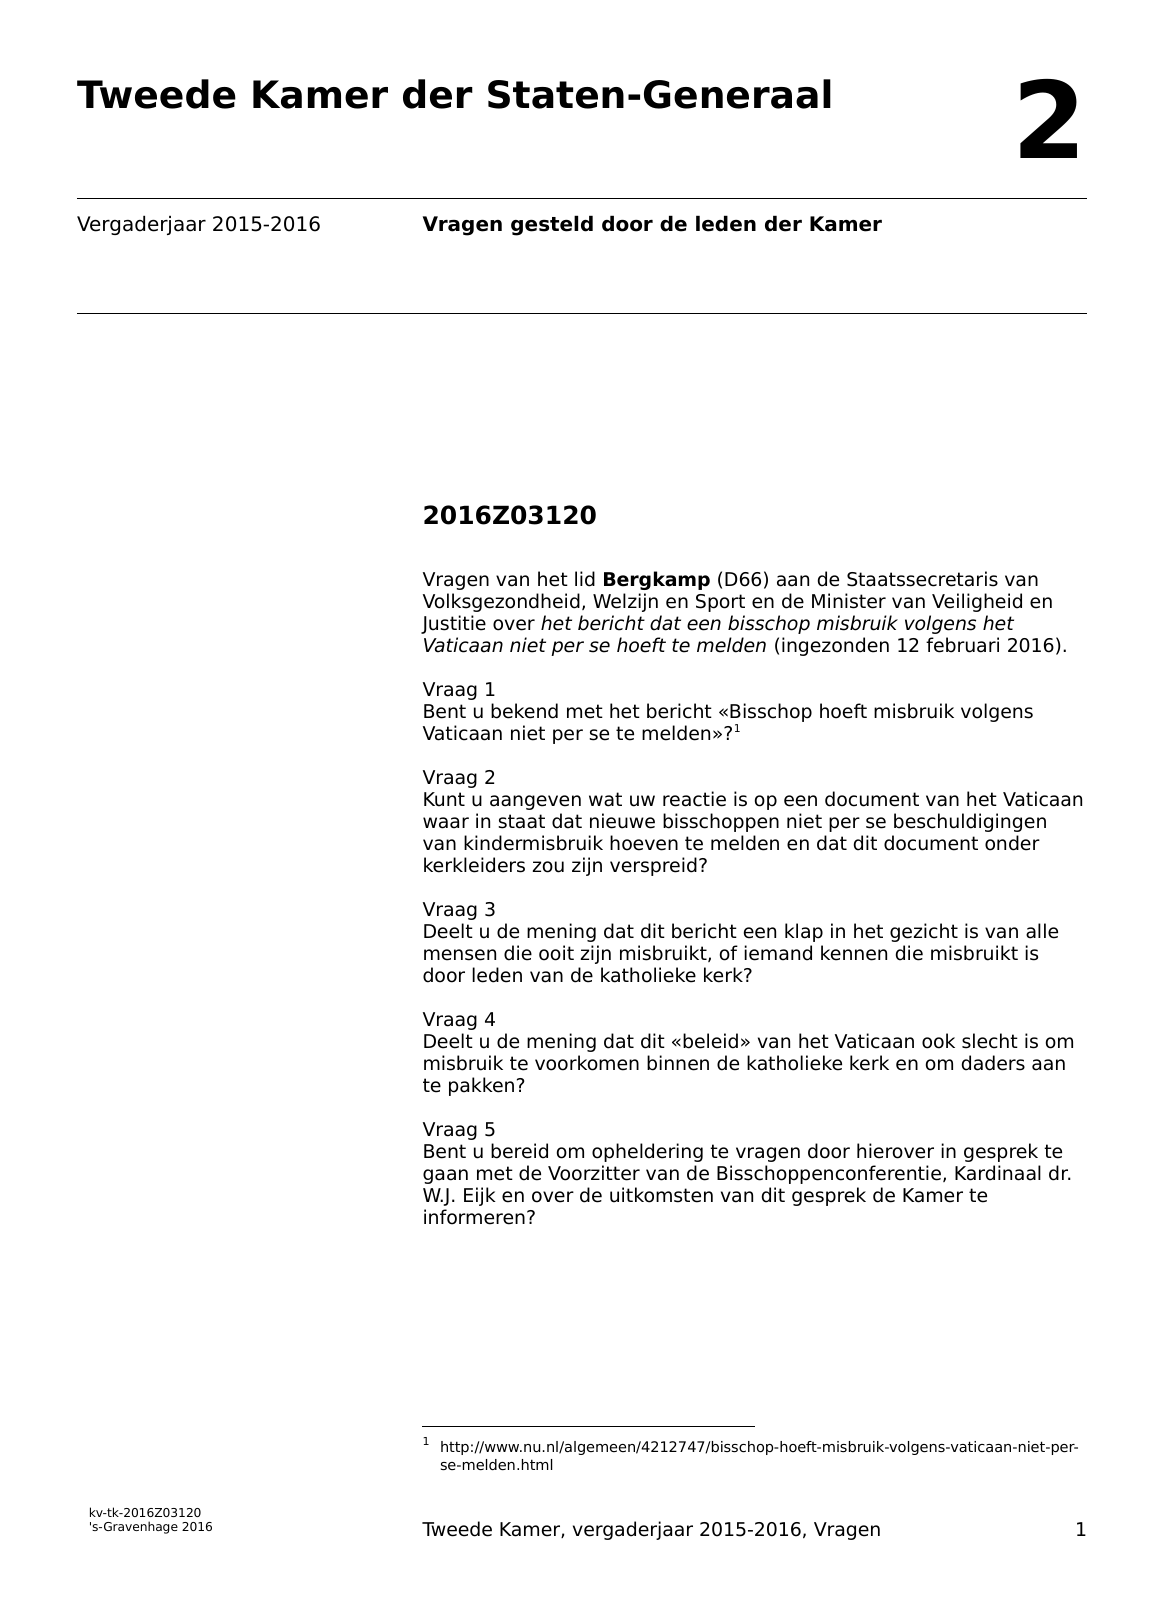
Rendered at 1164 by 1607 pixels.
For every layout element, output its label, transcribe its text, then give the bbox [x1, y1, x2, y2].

text Vragen van het lid Bergkamp (D66) aan de Staatssecretaris van Volksgezondheid, Welzijn en Sport en de Minister van Veiligheid en Justitie over het bericht dat een bisschop misbruik volgens het Vaticaan niet per se hoeft te melden (ingezonden 12 februari 2016). [422, 569, 1087, 657]
text Kunt u aangeven wat uw reactie is op een document van het Vaticaan waar in staat dat nieuwe bisschoppen niet per se beschuldigingen van kindermisbruik hoeven te melden en dat dit document onder kerkleiders zou zijn verspreid? [422, 789, 1087, 877]
text Vraag 2 [422, 767, 1087, 789]
text 2016Z03120 [422, 501, 1087, 531]
table_cell Vragen gesteld door de leden der Kamer [422, 199, 1087, 313]
text kv-tk-2016Z03120 [88, 1506, 323, 1520]
table_cell Vergaderjaar 2015-2016 [77, 199, 422, 313]
text http://www.nu.nl/algemeen/4212747/bisschop-hoeft-misbruik-volgens-vaticaan-niet-per-se-melden.html [422, 1435, 1087, 1474]
text Vraag 4 [422, 1009, 1087, 1031]
text Bent u bereid om opheldering te vragen door hierover in gesprek te gaan met de Voorzitter van de Bisschoppenconferentie, Kardinaal dr. W.J. Eijk en over de uitkomsten van dit gesprek de Kamer te informeren? [422, 1141, 1087, 1229]
text Bent u bekend met het bericht «Bisschop hoeft misbruik volgens Vaticaan niet per se te melden»? [422, 701, 1087, 745]
text Deelt u de mening dat dit «beleid» van het Vaticaan ook slecht is om misbruik te voorkomen binnen de katholieke kerk en om daders aan te pakken? [422, 1031, 1087, 1097]
text Deelt u de mening dat dit bericht een klap in het gezicht is van alle mensen die ooit zijn misbruikt, of iemand kennen die misbruikt is door leden van de katholieke kerk? [422, 921, 1087, 987]
text Vraag 5 [422, 1119, 1087, 1141]
text 's-Gravenhage 2016 [88, 1520, 323, 1534]
text Vraag 3 [422, 899, 1087, 921]
table_header Tweede Kamer der Staten-Generaal [77, 59, 886, 198]
table_header 2 [886, 59, 1087, 198]
text Vraag 1 [422, 679, 1087, 701]
